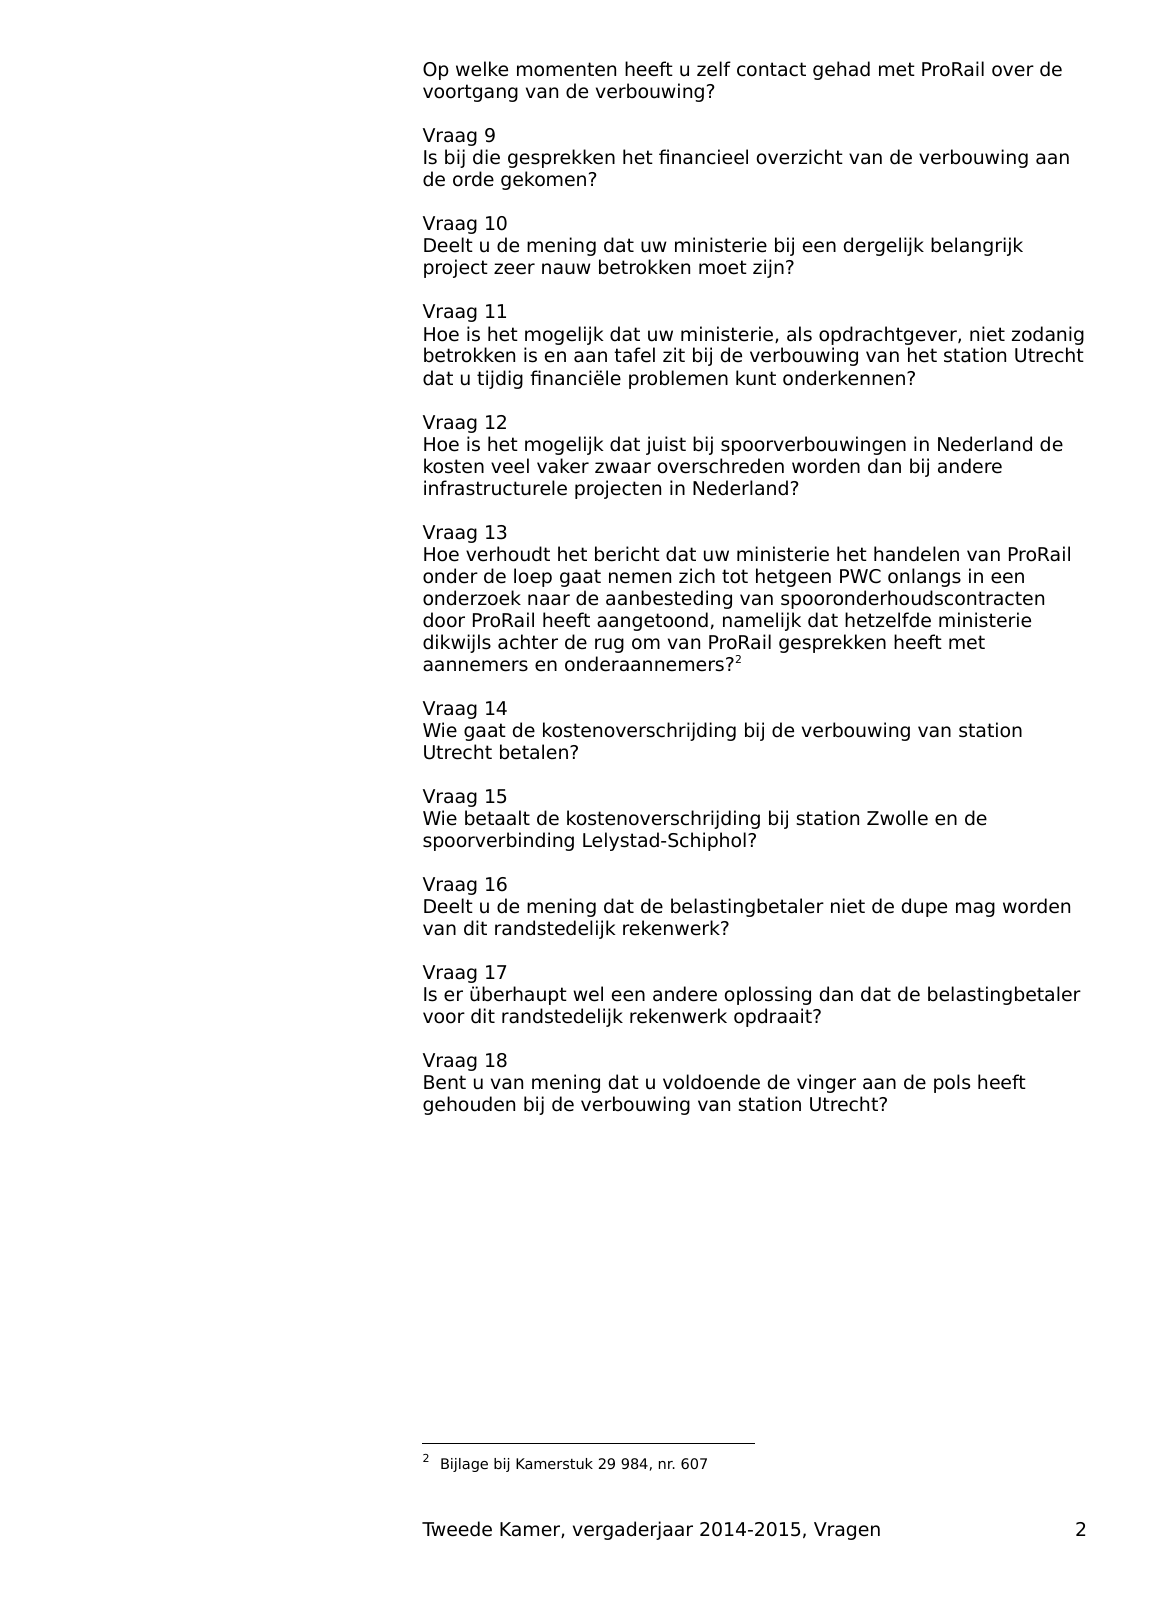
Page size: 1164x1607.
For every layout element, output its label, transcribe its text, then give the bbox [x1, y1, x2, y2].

text Is bij die gesprekken het financieel overzicht van de verbouwing aan de orde gekomen? [422, 147, 1087, 191]
text Hoe verhoudt het bericht dat uw ministerie het handelen van ProRail onder de loep gaat nemen zich tot hetgeen PWC onlangs in een onderzoek naar de aanbesteding van spooronderhoudscontracten door ProRail heeft aangetoond, namelijk dat hetzelfde ministerie dikwijls achter de rug om van ProRail gesprekken heeft met aannemers en onderaannemers? [422, 544, 1087, 676]
text Vraag 18 [422, 1050, 1087, 1072]
text Vraag 15 [422, 786, 1087, 808]
text Deelt u de mening dat de belastingbetaler niet de dupe mag worden van dit randstedelijk rekenwerk? [422, 896, 1087, 940]
text Deelt u de mening dat uw ministerie bij een dergelijk belangrijk project zeer nauw betrokken moet zijn? [422, 235, 1087, 279]
text Vraag 16 [422, 874, 1087, 896]
text Is er überhaupt wel een andere oplossing dan dat de belastingbetaler voor dit randstedelijk rekenwerk opdraait? [422, 984, 1087, 1028]
text Hoe is het mogelijk dat uw ministerie, als opdrachtgever, niet zodanig betrokken is en aan tafel zit bij de verbouwing van het station Utrecht dat u tijdig financiële problemen kunt onderkennen? [422, 323, 1087, 389]
text Bijlage bij Kamerstuk 29 984, nr. 607 [422, 1452, 1087, 1474]
text Op welke momenten heeft u zelf contact gehad met ProRail over de voortgang van de verbouwing? [422, 59, 1087, 103]
text Vraag 12 [422, 412, 1087, 433]
text Vraag 10 [422, 213, 1087, 235]
text Vraag 14 [422, 698, 1087, 720]
text Wie gaat de kostenoverschrijding bij de verbouwing van station Utrecht betalen? [422, 720, 1087, 764]
text Vraag 13 [422, 522, 1087, 544]
text Hoe is het mogelijk dat juist bij spoorverbouwingen in Nederland de kosten veel vaker zwaar overschreden worden dan bij andere infrastructurele projecten in Nederland? [422, 433, 1087, 499]
text Vraag 11 [422, 301, 1087, 323]
text Wie betaalt de kostenoverschrijding bij station Zwolle en de spoorverbinding Lelystad-Schiphol? [422, 808, 1087, 852]
text Bent u van mening dat u voldoende de vinger aan de pols heeft gehouden bij de verbouwing van station Utrecht? [422, 1072, 1087, 1116]
text Vraag 17 [422, 962, 1087, 984]
text Vraag 9 [422, 125, 1087, 147]
